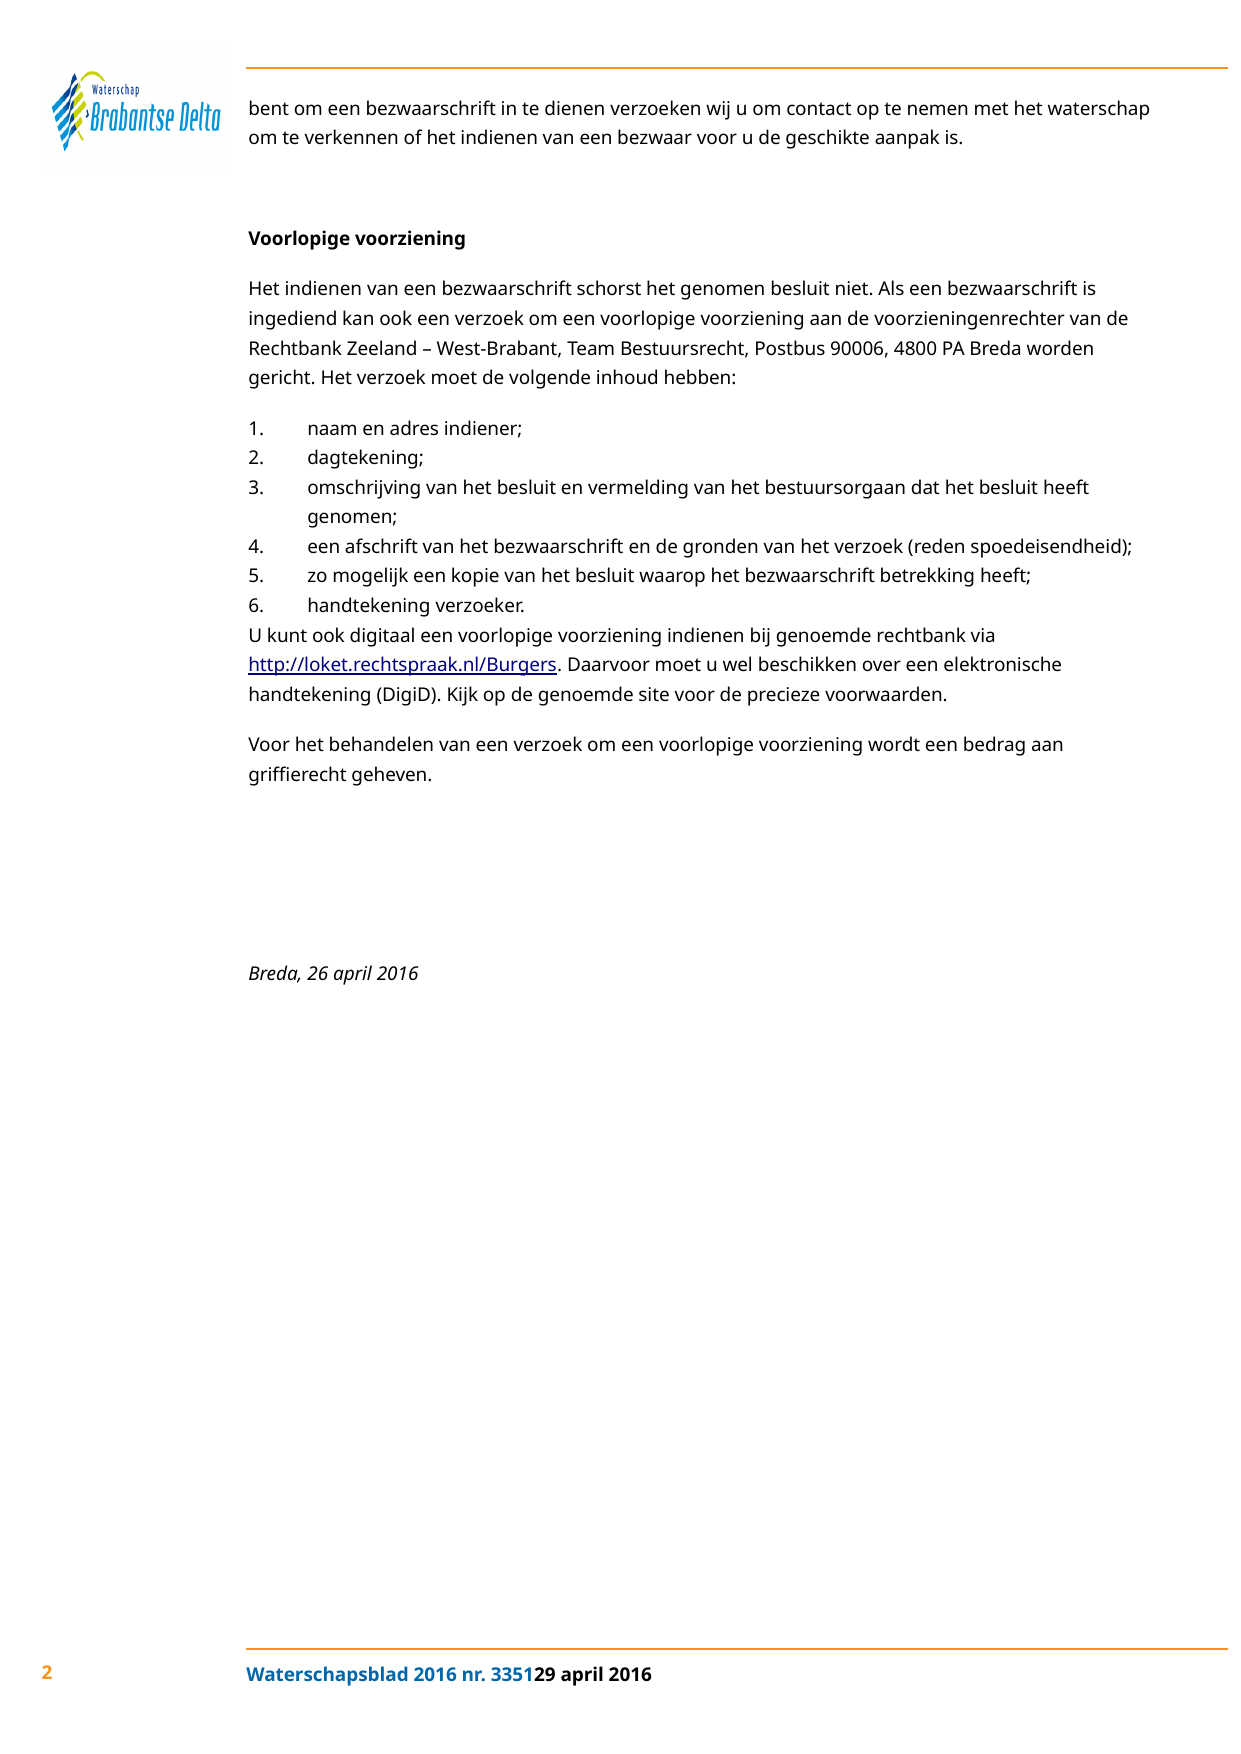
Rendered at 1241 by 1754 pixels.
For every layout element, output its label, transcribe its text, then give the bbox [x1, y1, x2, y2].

list naam en adres indiener; [248, 415, 1152, 441]
list een afschrift van het bezwaarschrift en de gronden van het verzoek (reden spoedeisendheid); [248, 533, 1152, 559]
picture [41, 47, 231, 172]
text Het indienen van een bezwaarschrift schorst het genomen besluit niet. Als een bezwaarschrift is ingediend kan ook een verzoek om een voorlopige voorziening aan de voorzieningenrechter van de Rechtbank Zeeland – West-Brabant, Team Bestuursrecht, Postbus 90006, 4800 PA Breda worden gericht. Het verzoek moet de volgende inhoud hebben: [248, 276, 1152, 390]
text bent om een bezwaarschrift in te dienen verzoeken wij u om contact op te nemen met het waterschap om te verkennen of het indienen van een bezwaar voor u de geschikte aanpak is. [248, 95, 1152, 150]
text Breda, 26 april 2016 [248, 960, 1152, 986]
list handtekening verzoeker. [248, 592, 1152, 618]
text Voorlopige voorziening [248, 225, 1152, 251]
text U kunt ook digitaal een voorlopige voorziening indienen bij genoemde rechtbank via http://loket.rechtspraak.nl/Burgers. Daarvoor moet u wel beschikken over een elektronische handtekening (DigiD). Kijk op de genoemde site voor de precieze voorwaarden. [248, 622, 1152, 707]
list omschrijving van het besluit en vermelding van het bestuursorgaan dat het besluit heeft genomen; [248, 474, 1152, 529]
list dagtekening; [248, 444, 1152, 470]
text Voor het behandelen van een verzoek om een voorlopige voorziening wordt een bedrag aan griffierecht geheven. [248, 731, 1152, 787]
list zo mogelijk een kopie van het besluit waarop het bezwaarschrift betrekking heeft; [248, 563, 1152, 588]
